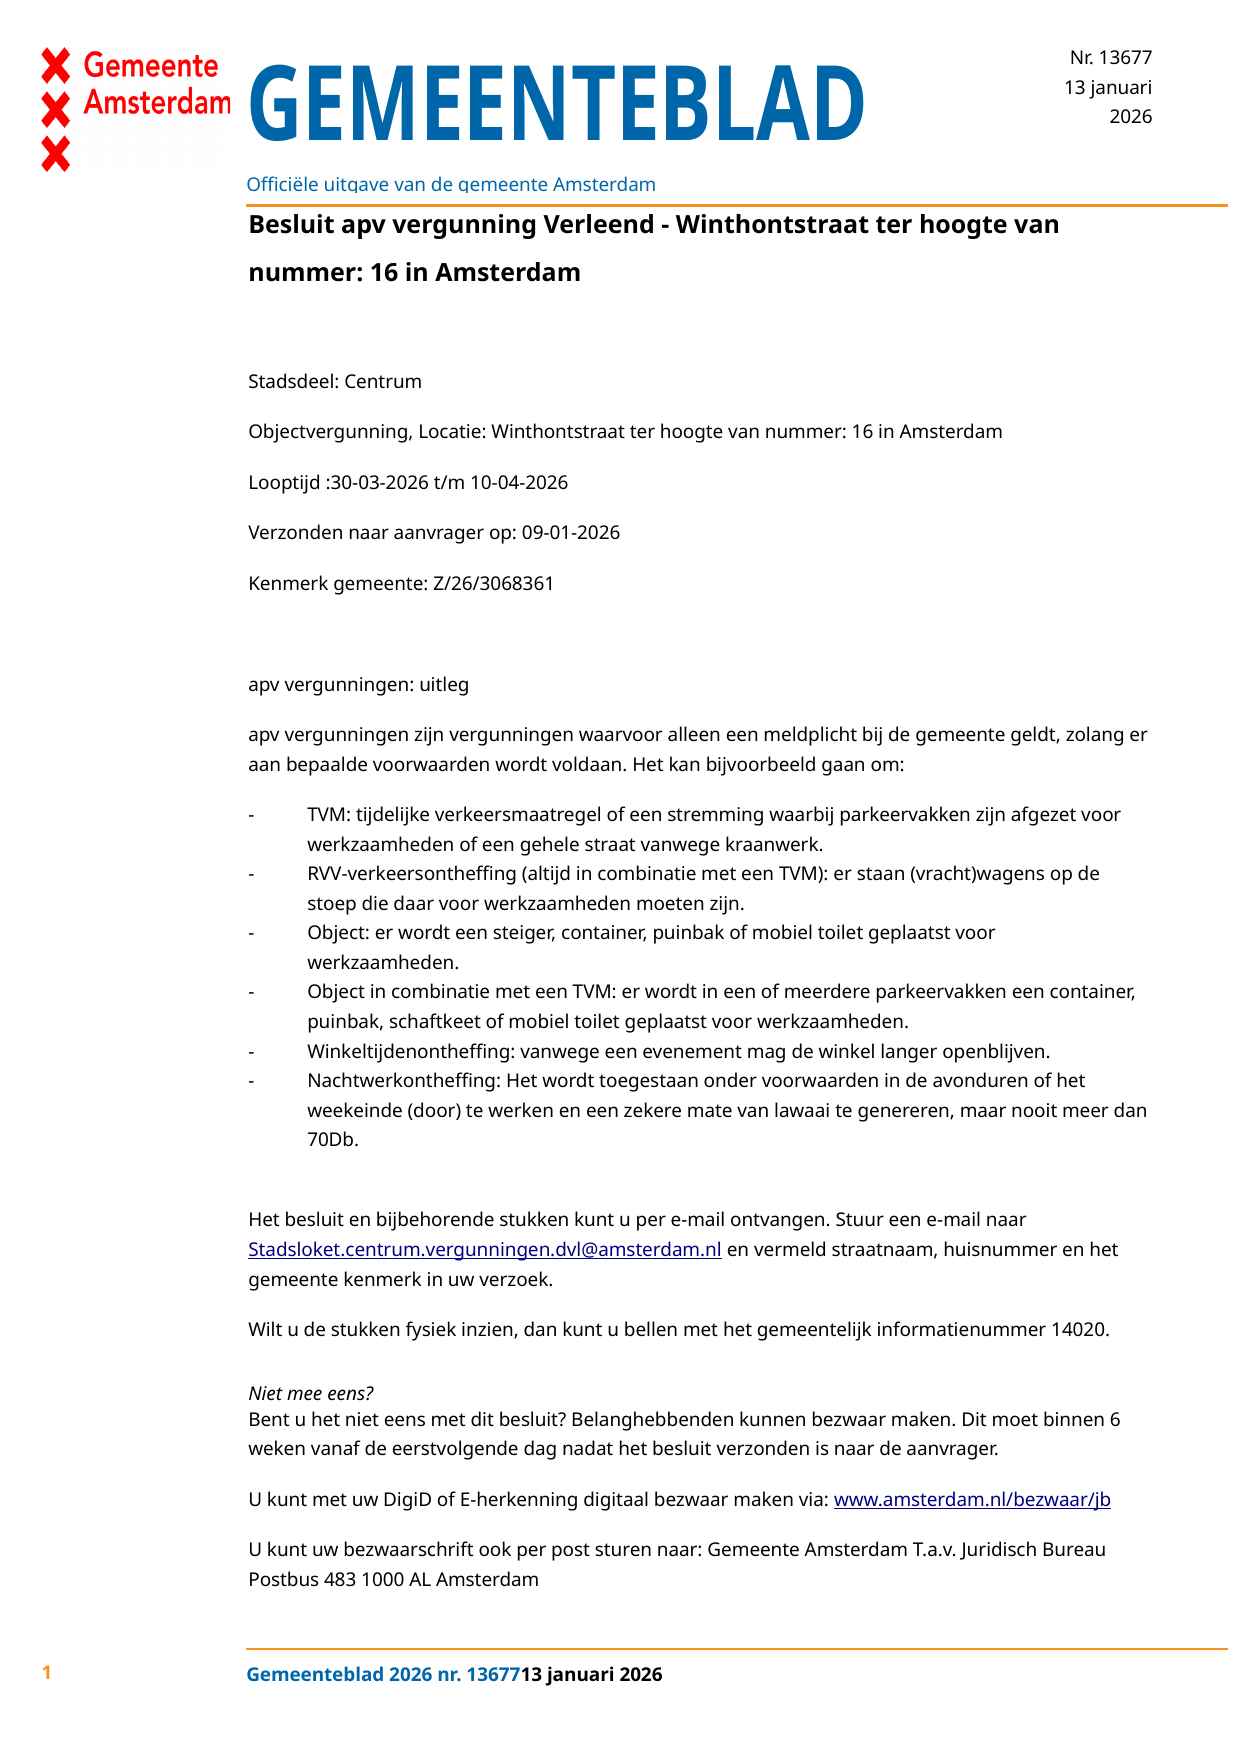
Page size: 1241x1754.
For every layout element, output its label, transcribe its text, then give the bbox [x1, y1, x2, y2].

text U kunt uw bezwaarschrift ook per post sturen naar: Gemeente Amsterdam T.a.v. Juridisch Bureau Postbus 483 1000 AL Amsterdam [248, 1536, 1152, 1592]
text apv vergunningen: uitleg [248, 671, 1152, 697]
list TVM: tijdelijke verkeersmaatregel of een stremming waarbij parkeervakken zijn afgezet voor werkzaamheden of een gehele straat vanwege kraanwerk. [248, 801, 1152, 857]
list Nachtwerkontheffing: Het wordt toegestaan onder voorwaarden in de avonduren of het weekeinde (door) te werken en een zekere mate van lawaai te genereren, maar nooit meer dan 70Db. [248, 1067, 1152, 1152]
text Het besluit en bijbehorende stukken kunt u per e-mail ontvangen. Stuur een e-mail naar Stadsloket.centrum.vergunningen.dvl@amsterdam.nl en vermeld straatnaam, huisnummer en het gemeente kenmerk in uw verzoek. [248, 1207, 1152, 1292]
text Kenmerk gemeente: Z/26/3068361 [248, 570, 1152, 596]
text Objectvergunning, Locatie: Winthontstraat ter hoogte van nummer: 16 in Amsterdam [248, 419, 1152, 444]
list Winkeltijdenontheffing: vanwege een evenement mag de winkel langer openblijven. [248, 1038, 1152, 1064]
text Bent u het niet eens met dit besluit? Belanghebbenden kunnen bezwaar maken. Dit moet binnen 6 weken vanaf de eerstvolgende dag nadat het besluit verzonden is naar de aanvrager. [248, 1406, 1152, 1461]
text Wilt u de stukken fysiek inzien, dan kunt u bellen met het gemeentelijk informatienummer 14020. [248, 1316, 1152, 1342]
list Object: er wordt een steiger, container, puinbak of mobiel toilet geplaatst voor werkzaamheden. [248, 919, 1152, 975]
text apv vergunningen zijn vergunningen waarvoor alleen een meldplicht bij de gemeente geldt, zolang er aan bepaalde voorwaarden wordt voldaan. Het kan bijvoorbeeld gaan om: [248, 721, 1152, 777]
text Stadsdeel: Centrum [248, 368, 1152, 394]
text Niet mee eens? [248, 1380, 1152, 1406]
list RVV-verkeersontheffing (altijd in combinatie met een TVM): er staan (vracht)wagens op de stoep die daar voor werkzaamheden moeten zijn. [248, 860, 1152, 916]
text Besluit apv vergunning Verleend - Winthontstraat ter hoogte van nummer: 16 in Amsterdam [248, 207, 1152, 288]
text Looptijd :30-03-2026 t/m 10-04-2026 [248, 469, 1152, 495]
picture [41, 47, 231, 172]
list Object in combinatie met een TVM: er wordt in een of meerdere parkeervakken een container, puinbak, schaftkeet of mobiel toilet geplaatst voor werkzaamheden. [248, 979, 1152, 1034]
text U kunt met uw DigiD of E-herkenning digitaal bezwaar maken via: www.amsterdam.nl/bezwaar/jb [248, 1486, 1152, 1512]
text Verzonden naar aanvrager op: 09-01-2026 [248, 519, 1152, 545]
